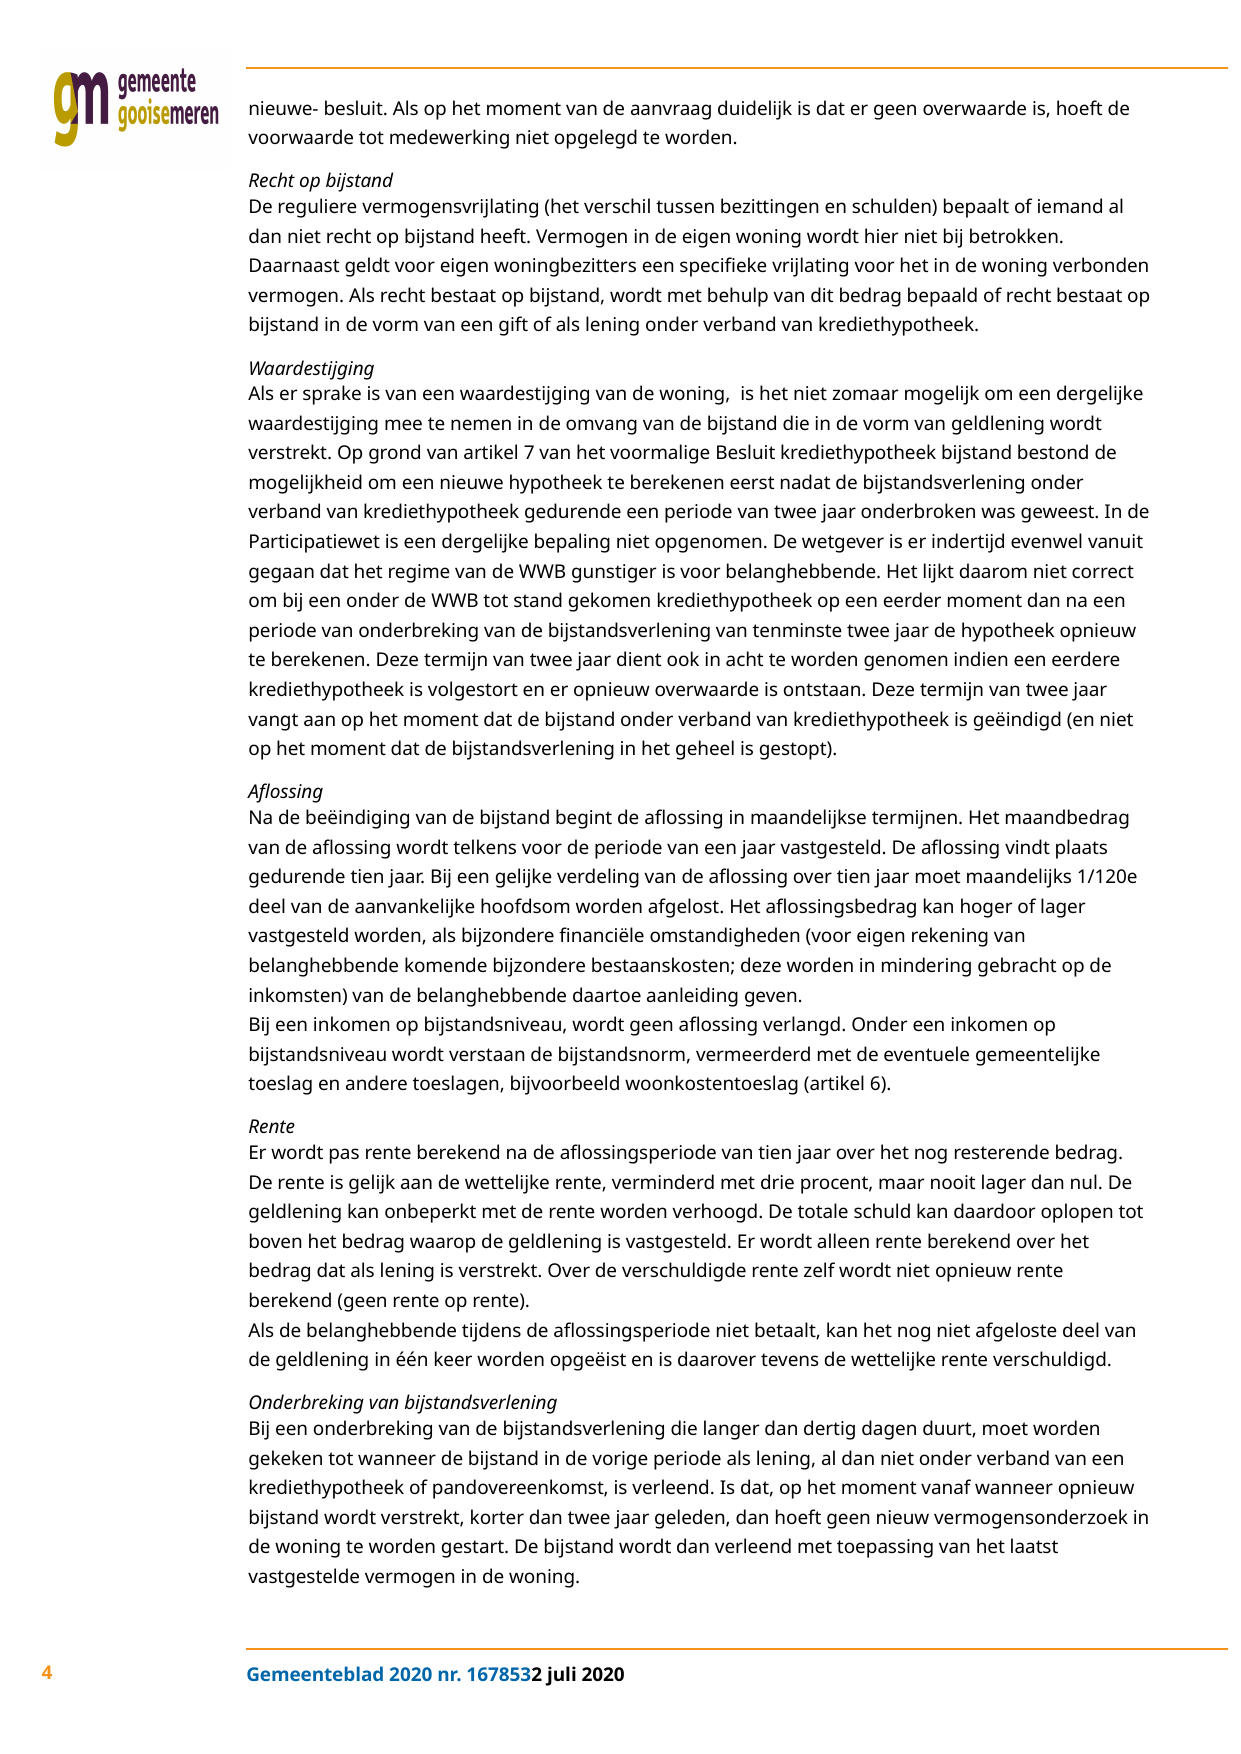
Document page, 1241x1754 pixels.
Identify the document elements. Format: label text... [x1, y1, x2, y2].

picture [41, 47, 231, 172]
text Onderbreking van bijstandsverlening [248, 1389, 1152, 1415]
text Aflossing [248, 778, 1152, 804]
text -nieuwe- besluit. Als op het moment van de aanvraag duidelijk is dat er geen overwaarde is, hoeft de voorwaarde tot medewerking niet opgelegd te worden. [248, 95, 1152, 150]
text Na de beëindiging van de bijstand begint de aflossing in maandelijkse termijnen. Het maandbedrag van de aflossing wordt telkens voor de periode van een jaar vastgesteld. De aflossing vindt plaats gedurende tien jaar. Bij een gelijke verdeling van de aflossing over tien jaar moet maandelijks 1/120e deel van de aanvankelijke hoofdsom worden afgelost. Het aflossingsbedrag kan hoger of lager vastgesteld worden, als bijzondere financiële omstandigheden (voor eigen rekening van belanghebbende komende bijzondere bestaanskosten; deze worden in mindering gebracht op de inkomsten) van de belanghebbende daartoe aanleiding geven. [248, 804, 1152, 1007]
text Rente [248, 1114, 1152, 1139]
text Bij een inkomen op bijstandsniveau, wordt geen aflossing verlangd. Onder een inkomen op bijstandsniveau wordt verstaan de bijstandsnorm, vermeerderd met de eventuele gemeentelijke toeslag en andere toeslagen, bijvoorbeeld woonkostentoeslag (artikel 6). [248, 1011, 1152, 1096]
text Bij een onderbreking van de bijstandsverlening die langer dan dertig dagen duurt, moet worden gekeken tot wanneer de bijstand in de vorige periode als lening, al dan niet onder verband van een krediethypotheek of pandovereenkomst, is verleend. Is dat, op het moment vanaf wanneer opnieuw bijstand wordt verstrekt, korter dan twee jaar geleden, dan hoeft geen nieuw vermogensonderzoek in de woning te worden gestart. De bijstand wordt dan verleend met toepassing van het laatst vastgestelde vermogen in de woning. [248, 1415, 1152, 1589]
text De reguliere vermogensvrijlating (het verschil tussen bezittingen en schulden) bepaalt of iemand al dan niet recht op bijstand heeft. Vermogen in de eigen woning wordt hier niet bij betrokken. Daarnaast geldt voor eigen woningbezitters een specifieke vrijlating voor het in de woning verbonden vermogen. Als recht bestaat op bijstand, wordt met behulp van dit bedrag bepaald of recht bestaat op bijstand in de vorm van een gift of als lening onder verband van krediethypotheek. [248, 193, 1152, 337]
text Waardestijging [248, 355, 1152, 380]
text Als er sprake is van een waardestijging van de woning, is het niet zomaar mogelijk om een dergelijke waardestijging mee te nemen in de omvang van de bijstand die in de vorm van geldlening wordt verstrekt. Op grond van artikel 7 van het voormalige Besluit krediethypotheek bijstand bestond de mogelijkheid om een nieuwe hypotheek te berekenen eerst nadat de bijstandsverlening onder verband van krediethypotheek gedurende een periode van twee jaar onderbroken was geweest. In de Participatiewet is een dergelijke bepaling niet opgenomen. De wetgever is er indertijd evenwel vanuit gegaan dat het regime van de WWB gunstiger is voor belanghebbende. Het lijkt daarom niet correct om bij een onder de WWB tot stand gekomen krediethypotheek op een eerder moment dan na een periode van onderbreking van de bijstandsverlening van tenminste twee jaar de hypotheek opnieuw te berekenen. Deze termijn van twee jaar dient ook in acht te worden genomen indien een eerdere krediethypotheek is volgestort en er opnieuw overwaarde is ontstaan. Deze termijn van twee jaar vangt aan op het moment dat de bijstand onder verband van krediethypotheek is geëindigd (en niet op het moment dat de bijstandsverlening in het geheel is gestopt). [248, 380, 1152, 761]
text Er wordt pas rente berekend na de aflossingsperiode van tien jaar over het nog resterende bedrag. De rente is gelijk aan de wettelijke rente, verminderd met drie procent, maar nooit lager dan nul. De geldlening kan onbeperkt met de rente worden verhoogd. De totale schuld kan daardoor oplopen tot boven het bedrag waarop de geldlening is vastgesteld. Er wordt alleen rente berekend over het bedrag dat als lening is verstrekt. Over de verschuldigde rente zelf wordt niet opnieuw rente berekend (geen rente op rente). [248, 1139, 1152, 1313]
text Recht op bijstand [248, 167, 1152, 193]
text Als de belanghebbende tijdens de aflossingsperiode niet betaalt, kan het nog niet afgeloste deel van de geldlening in één keer worden opgeëist en is daarover tevens de wettelijke rente verschuldigd. [248, 1317, 1152, 1372]
